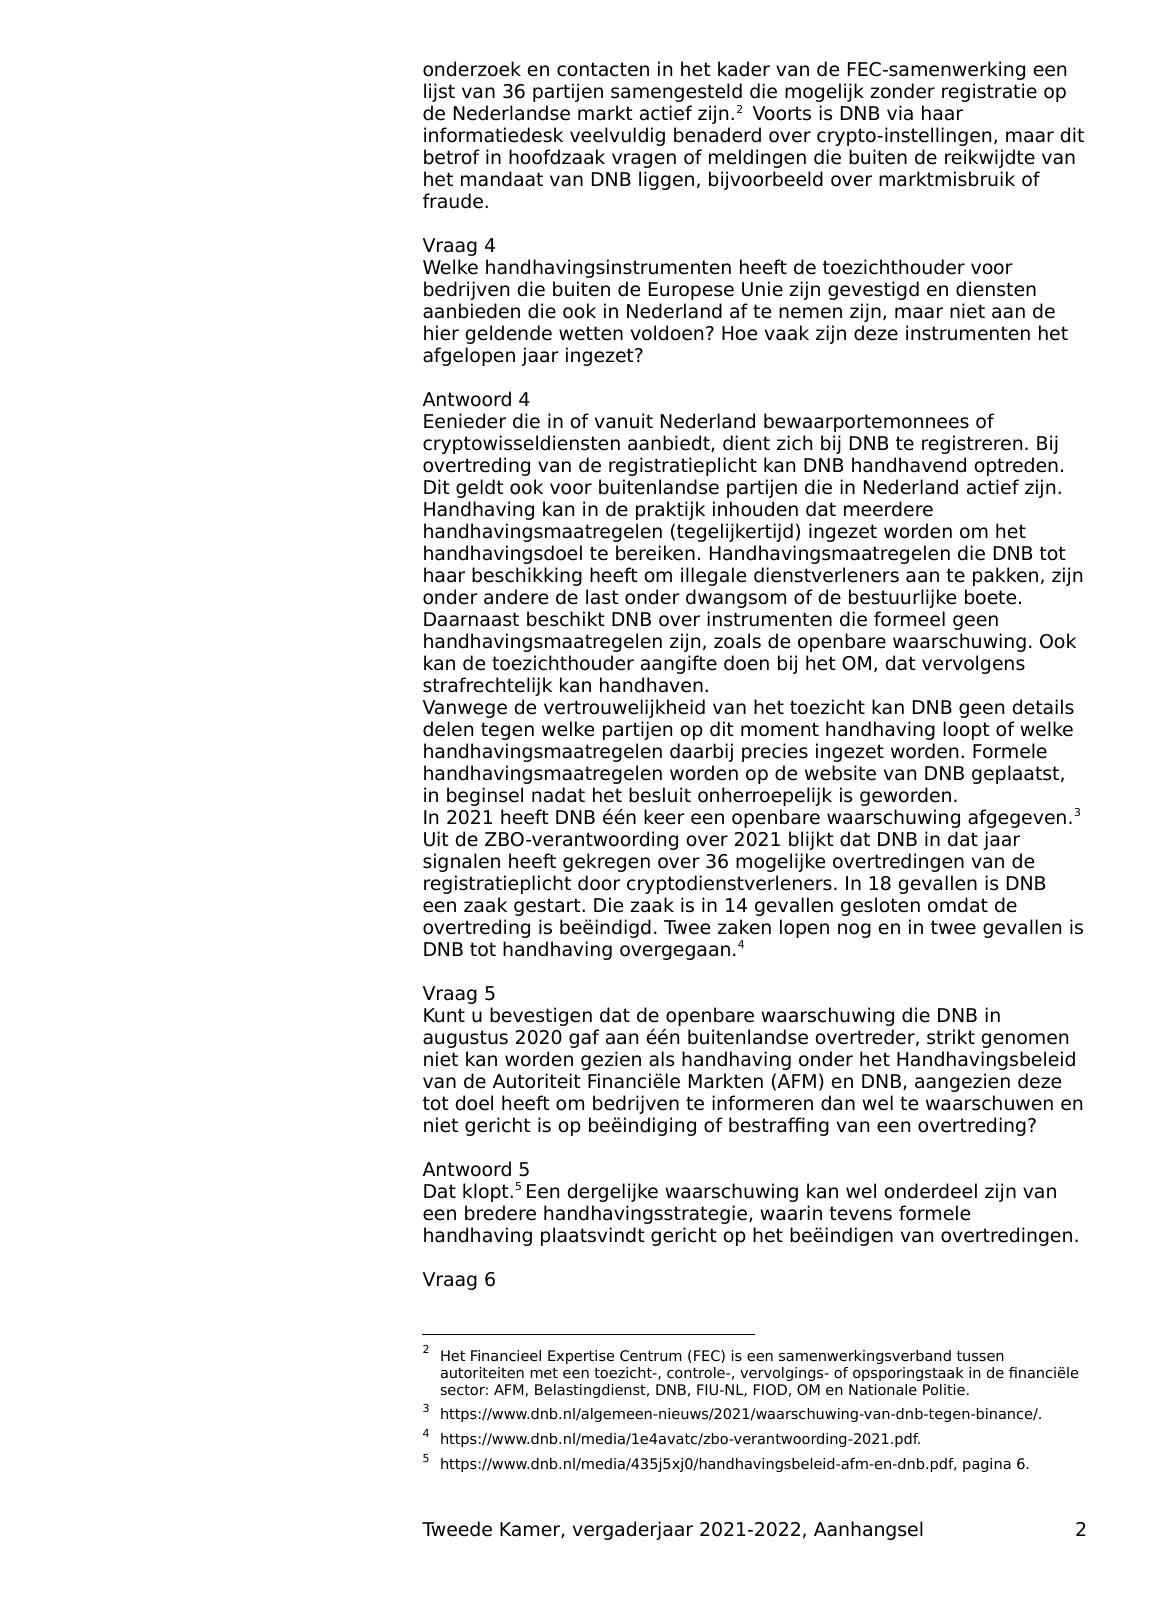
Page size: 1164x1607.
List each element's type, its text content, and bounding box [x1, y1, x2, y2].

text Antwoord 5 [422, 1159, 1087, 1181]
text Kunt u bevestigen dat de openbare waarschuwing die DNB in augustus 2020 gaf aan één buitenlandse overtreder, strikt genomen niet kan worden gezien als handhaving onder het Handhavingsbeleid van de Autoriteit Financiële Markten (AFM) en DNB, aangezien deze tot doel heeft om bedrijven te informeren dan wel te waarschuwen en niet gericht is op beëindiging of bestraffing van een overtreding? [422, 1005, 1087, 1137]
text Welke handhavingsinstrumenten heeft de toezichthouder voor bedrijven die buiten de Europese Unie zijn gevestigd en diensten aanbieden die ook in Nederland af te nemen zijn, maar niet aan de hier geldende wetten voldoen? Hoe vaak zijn deze instrumenten het afgelopen jaar ingezet? [422, 257, 1087, 367]
text https://www.dnb.nl/algemeen-nieuws/2021/waarschuwing-van-dnb-tegen-binance/. [422, 1402, 1087, 1424]
text In 2021 heeft DNB één keer een openbare waarschuwing afgegeven. Uit de ZBO-verantwoording over 2021 blijkt dat DNB in dat jaar signalen heeft gekregen over 36 mogelijke overtredingen van de registratieplicht door cryptodienstverleners. In 18 gevallen is DNB een zaak gestart. Die zaak is in 14 gevallen gesloten omdat de overtreding is beëindigd. Twee zaken lopen nog en in twee gevallen is DNB tot handhaving overgegaan. [422, 807, 1087, 961]
text onderzoek en contacten in het kader van de FEC-samenwerking een lijst van 36 partijen samengesteld die mogelijk zonder registratie op de Nederlandse markt actief zijn. Voorts is DNB via haar informatiedesk veelvuldig benaderd over crypto-instellingen, maar dit betrof in hoofdzaak vragen of meldingen die buiten de reikwijdte van het mandaat van DNB liggen, bijvoorbeeld over marktmisbruik of fraude. [422, 59, 1087, 213]
text Eenieder die in of vanuit Nederland bewaarportemonnees of cryptowisseldiensten aanbiedt, dient zich bij DNB te registreren. Bij overtreding van de registratieplicht kan DNB handhavend optreden. Dit geldt ook voor buitenlandse partijen die in Nederland actief zijn. Handhaving kan in de praktijk inhouden dat meerdere handhavingsmaatregelen (tegelijkertijd) ingezet worden om het handhavingsdoel te bereiken. Handhavingsmaatregelen die DNB tot haar beschikking heeft om illegale dienstverleners aan te pakken, zijn onder andere de last onder dwangsom of de bestuurlijke boete. Daarnaast beschikt DNB over instrumenten die formeel geen handhavingsmaatregelen zijn, zoals de openbare waarschuwing. Ook kan de toezichthouder aangifte doen bij het OM, dat vervolgens strafrechtelijk kan handhaven. [422, 411, 1087, 697]
text Het Financieel Expertise Centrum (FEC) is een samenwerkingsverband tussen autoriteiten met een toezicht-, controle-, vervolgings- of opsporingstaak in de financiële sector: AFM, Belastingdienst, DNB, FIU-NL, FIOD, OM en Nationale Politie. [422, 1343, 1087, 1399]
text https://www.dnb.nl/media/1e4avatc/zbo-verantwoording-2021.pdf. [422, 1427, 1087, 1449]
text Vraag 5 [422, 983, 1087, 1005]
text Dat klopt.Een dergelijke waarschuwing kan wel onderdeel zijn van een bredere handhavingsstrategie, waarin tevens formele handhaving plaatsvindt gericht op het beëindigen van overtredingen. [422, 1181, 1087, 1247]
text Vraag 4 [422, 235, 1087, 257]
text Vanwege de vertrouwelijkheid van het toezicht kan DNB geen details delen tegen welke partijen op dit moment handhaving loopt of welke handhavingsmaatregelen daarbij precies ingezet worden. Formele handhavingsmaatregelen worden op de website van DNB geplaatst, in beginsel nadat het besluit onherroepelijk is geworden. [422, 697, 1087, 807]
text Vraag 6 [422, 1269, 1087, 1291]
text Antwoord 4 [422, 389, 1087, 411]
text https://www.dnb.nl/media/435j5xj0/handhavingsbeleid-afm-en-dnb.pdf, pagina 6. [422, 1452, 1087, 1474]
